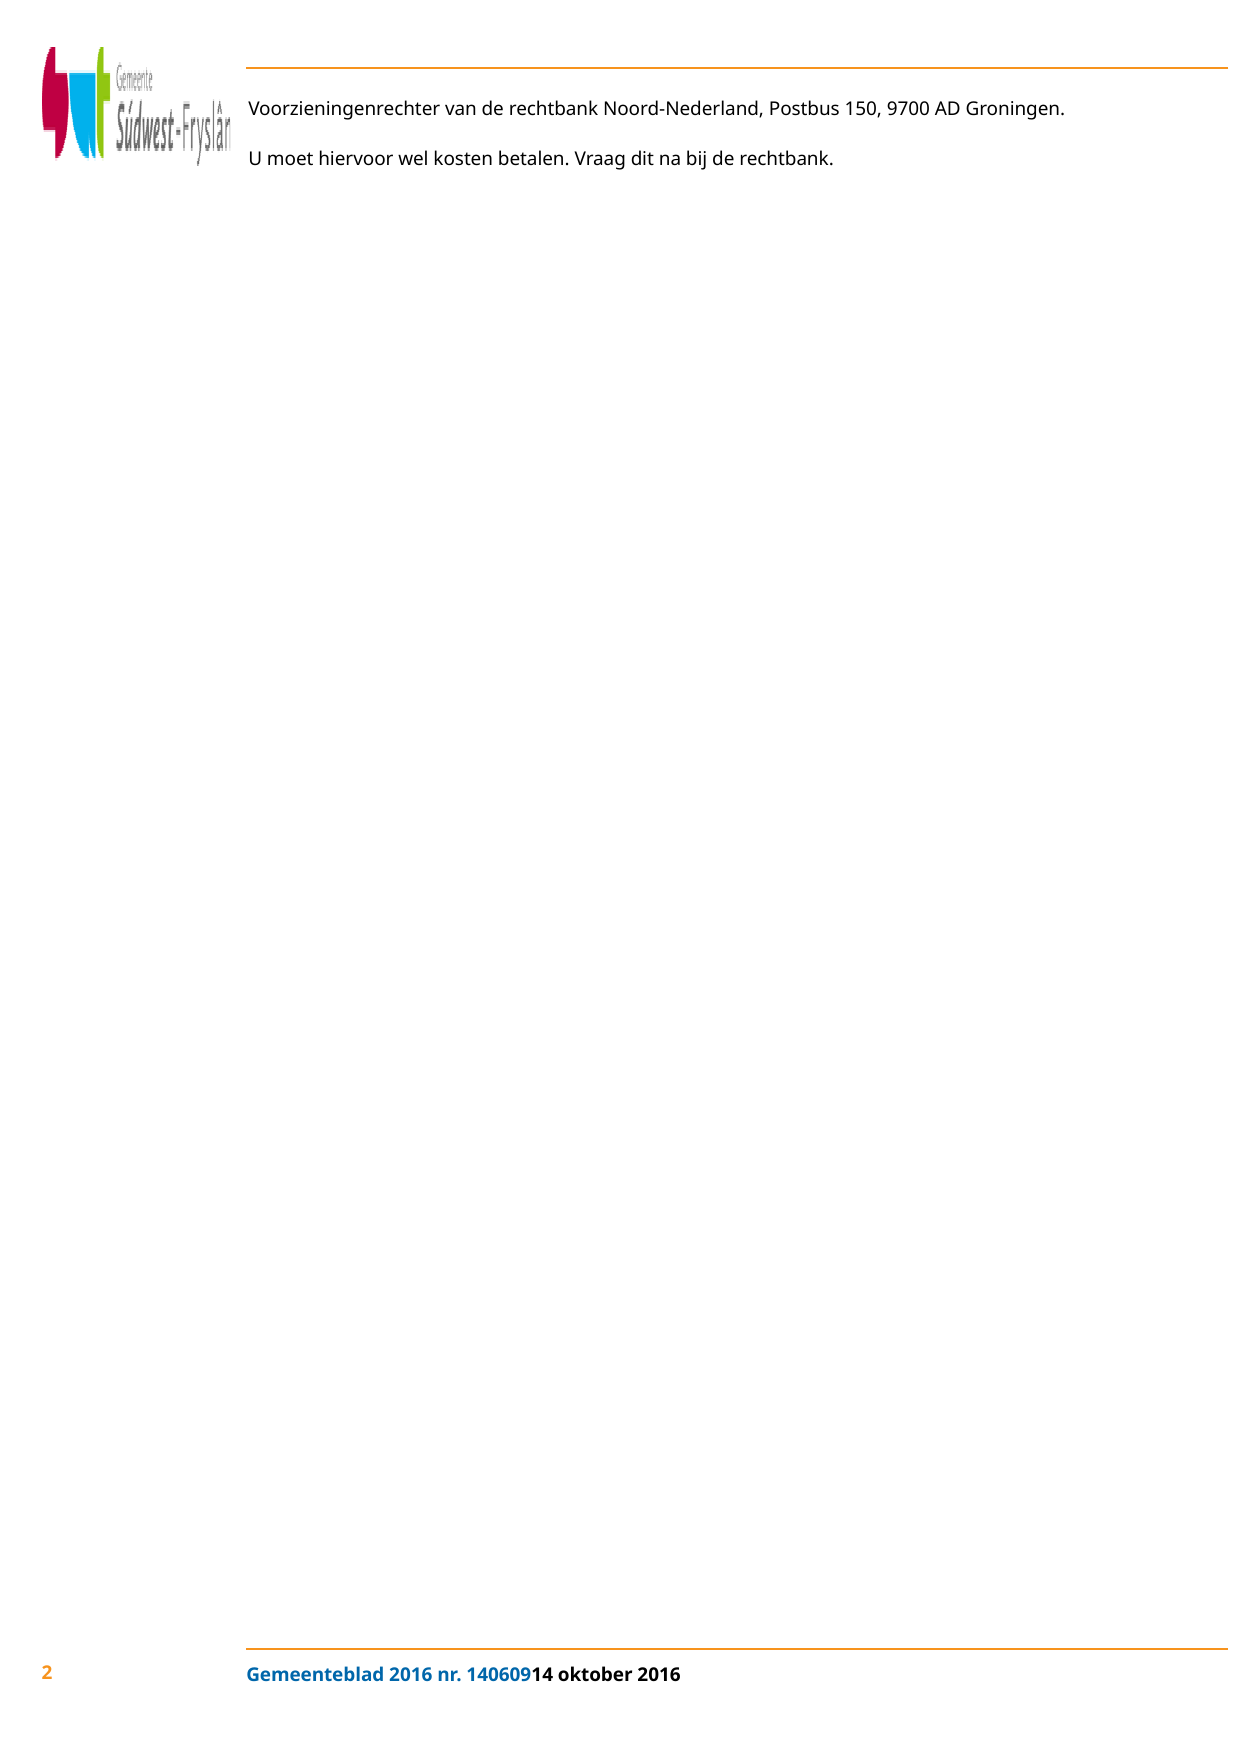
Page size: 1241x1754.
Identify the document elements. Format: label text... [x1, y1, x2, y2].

text Voorzieningenrechter van de rechtbank Noord-Nederland, Postbus 150, 9700 AD Groningen. [248, 95, 1152, 121]
text U moet hiervoor wel kosten betalen. Vraag dit na bij de rechtbank. [248, 145, 1152, 171]
picture [41, 47, 231, 172]
